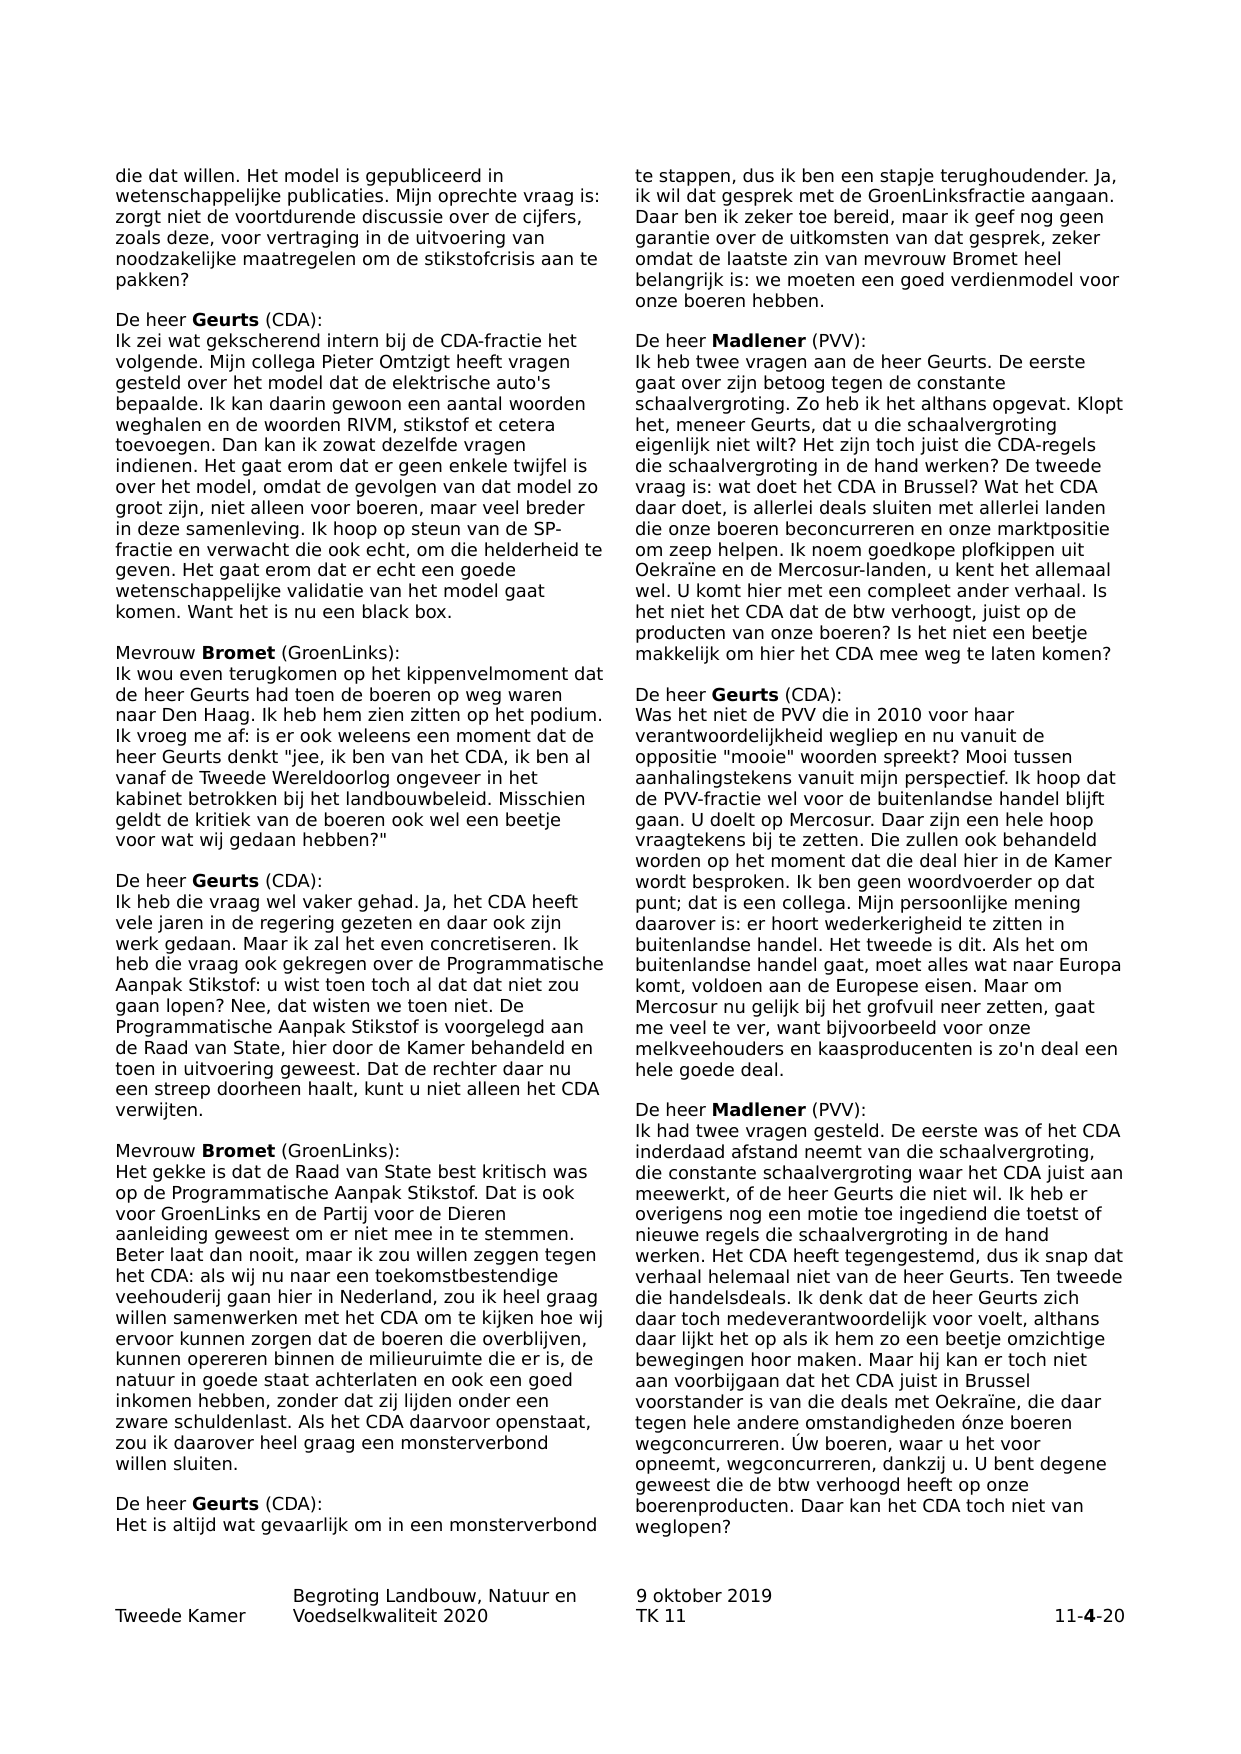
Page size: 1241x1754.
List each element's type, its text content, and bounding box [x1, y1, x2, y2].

text Het is altijd wat gevaarlijk om in een monsterverbond [115, 1515, 605, 1536]
text Ik heb twee vragen aan de heer Geurts. De eerste gaat over zijn betoog tegen de constante schaalvergroting. Zo heb ik het althans opgevat. Klopt het, meneer Geurts, dat u die schaalvergroting eigenlijk niet wilt? Het zijn toch juist die CDA-regels die schaalvergroting in de hand werken? De tweede vraag is: wat doet het CDA in Brussel? Wat het CDA daar doet, is allerlei deals sluiten met allerlei landen die onze boeren beconcurreren en onze marktpositie om zeep helpen. Ik noem goedkope plofkippen uit Oekraïne en de Mercosur-landen, u kent het allemaal wel. U komt hier met een compleet ander verhaal. Is het niet het CDA dat de btw verhoogt, juist op de producten van onze boeren? Is het niet een beetje makkelijk om hier het CDA mee weg te laten komen? [635, 352, 1125, 664]
text De heer Geurts (CDA): [115, 871, 605, 892]
text De heer Madlener (PVV): [635, 1100, 1125, 1121]
text Ik had twee vragen gesteld. De eerste was of het CDA inderdaad afstand neemt van die schaalvergroting, die constante schaalvergroting waar het CDA juist aan meewerkt, of de heer Geurts die niet wil. Ik heb er overigens nog een motie toe ingediend die toetst of nieuwe regels die schaalvergroting in de hand werken. Het CDA heeft tegengestemd, dus ik snap dat verhaal helemaal niet van de heer Geurts. Ten tweede die handelsdeals. Ik denk dat de heer Geurts zich daar toch medeverantwoordelijk voor voelt, althans daar lijkt het op als ik hem zo een beetje omzichtige bewegingen hoor maken. Maar hij kan er toch niet aan voorbijgaan dat het CDA juist in Brussel voorstander is van die deals met Oekraïne, die daar tegen hele andere omstandigheden ónze boeren wegconcurreren. Úw boeren, waar u het voor opneemt, wegconcurreren, dankzij u. U bent degene geweest die de btw verhoogd heeft op onze boerenproducten. Daar kan het CDA toch niet van weglopen? [635, 1121, 1125, 1537]
text Ik heb die vraag wel vaker gehad. Ja, het CDA heeft vele jaren in de regering gezeten en daar ook zijn werk gedaan. Maar ik zal het even concretiseren. Ik heb die vraag ook gekregen over de Programmatische Aanpak Stikstof: u wist toen toch al dat dat niet zou gaan lopen? Nee, dat wisten we toen niet. De Programmatische Aanpak Stikstof is voorgelegd aan de Raad van State, hier door de Kamer behandeld en toen in uitvoering geweest. Dat de rechter daar nu een streep doorheen haalt, kunt u niet alleen het CDA verwijten. [115, 892, 605, 1121]
text Mevrouw Bromet (GroenLinks): [115, 1141, 605, 1162]
text Ik wou even terugkomen op het kippenvelmoment dat de heer Geurts had toen de boeren op weg waren naar Den Haag. Ik heb hem zien zitten op het podium. Ik vroeg me af: is er ook weleens een moment dat de heer Geurts denkt "jee, ik ben van het CDA, ik ben al vanaf de Tweede Wereldoorlog ongeveer in het kabinet betrokken bij het landbouwbeleid. Misschien geldt de kritiek van de boeren ook wel een beetje voor wat wij gedaan hebben?" [115, 663, 605, 851]
text Ik zei wat gekscherend intern bij de CDA-fractie het volgende. Mijn collega Pieter Omtzigt heeft vragen gesteld over het model dat de elektrische auto's bepaalde. Ik kan daarin gewoon een aantal woorden weghalen en de woorden RIVM, stikstof et cetera toevoegen. Dan kan ik zowat dezelfde vragen indienen. Het gaat erom dat er geen enkele twijfel is over het model, omdat de gevolgen van dat model zo groot zijn, niet alleen voor boeren, maar veel breder in deze samenleving. Ik hoop op steun van de SP-fractie en verwacht die ook echt, om die helderheid te geven. Het gaat erom dat er echt een goede wetenschappelijke validatie van het model gaat komen. Want het is nu een black box. [115, 331, 605, 623]
text De heer Madlener (PVV): [635, 331, 1125, 352]
text Het gekke is dat de Raad van State best kritisch was op de Programmatische Aanpak Stikstof. Dat is ook voor GroenLinks en de Partij voor de Dieren aanleiding geweest om er niet mee in te stemmen. Beter laat dan nooit, maar ik zou willen zeggen tegen het CDA: als wij nu naar een toekomstbestendige veehouderij gaan hier in Nederland, zou ik heel graag willen samenwerken met het CDA om te kijken hoe wij ervoor kunnen zorgen dat de boeren die overblijven, kunnen opereren binnen de milieuruimte die er is, de natuur in goede staat achterlaten en ook een goed inkomen hebben, zonder dat zij lijden onder een zware schuldenlast. Als het CDA daarvoor openstaat, zou ik daarover heel graag een monsterverbond willen sluiten. [115, 1162, 605, 1474]
text die dat willen. Het model is gepubliceerd in wetenschappelijke publicaties. Mijn oprechte vraag is: zorgt niet de voortdurende discussie over de cijfers, zoals deze, voor vertraging in de uitvoering van noodzakelijke maatregelen om de stikstofcrisis aan te pakken? [115, 165, 605, 290]
text Mevrouw Bromet (GroenLinks): [115, 643, 605, 663]
text Was het niet de PVV die in 2010 voor haar verantwoordelijkheid wegliep en nu vanuit de oppositie "mooie" woorden spreekt? Mooi tussen aanhalingstekens vanuit mijn perspectief. Ik hoop dat de PVV-fractie wel voor de buitenlandse handel blijft gaan. U doelt op Mercosur. Daar zijn een hele hoop vraagtekens bij te zetten. Die zullen ook behandeld worden op het moment dat die deal hier in de Kamer wordt besproken. Ik ben geen woordvoerder op dat punt; dat is een collega. Mijn persoonlijke mening daarover is: er hoort wederkerigheid te zitten in buitenlandse handel. Het tweede is dit. Als het om buitenlandse handel gaat, moet alles wat naar Europa komt, voldoen aan de Europese eisen. Maar om Mercosur nu gelijk bij het grofvuil neer zetten, gaat me veel te ver, want bijvoorbeeld voor onze melkveehouders en kaasproducenten is zo'n deal een hele goede deal. [635, 705, 1125, 1080]
text te stappen, dus ik ben een stapje terughoudender. Ja, ik wil dat gesprek met de GroenLinksfractie aangaan. Daar ben ik zeker toe bereid, maar ik geef nog geen garantie over de uitkomsten van dat gesprek, zeker omdat de laatste zin van mevrouw Bromet heel belangrijk is: we moeten een goed verdienmodel voor onze boeren hebben. [635, 165, 1125, 311]
text De heer Geurts (CDA): [115, 1494, 605, 1515]
text De heer Geurts (CDA): [115, 310, 605, 331]
text De heer Geurts (CDA): [635, 684, 1125, 705]
